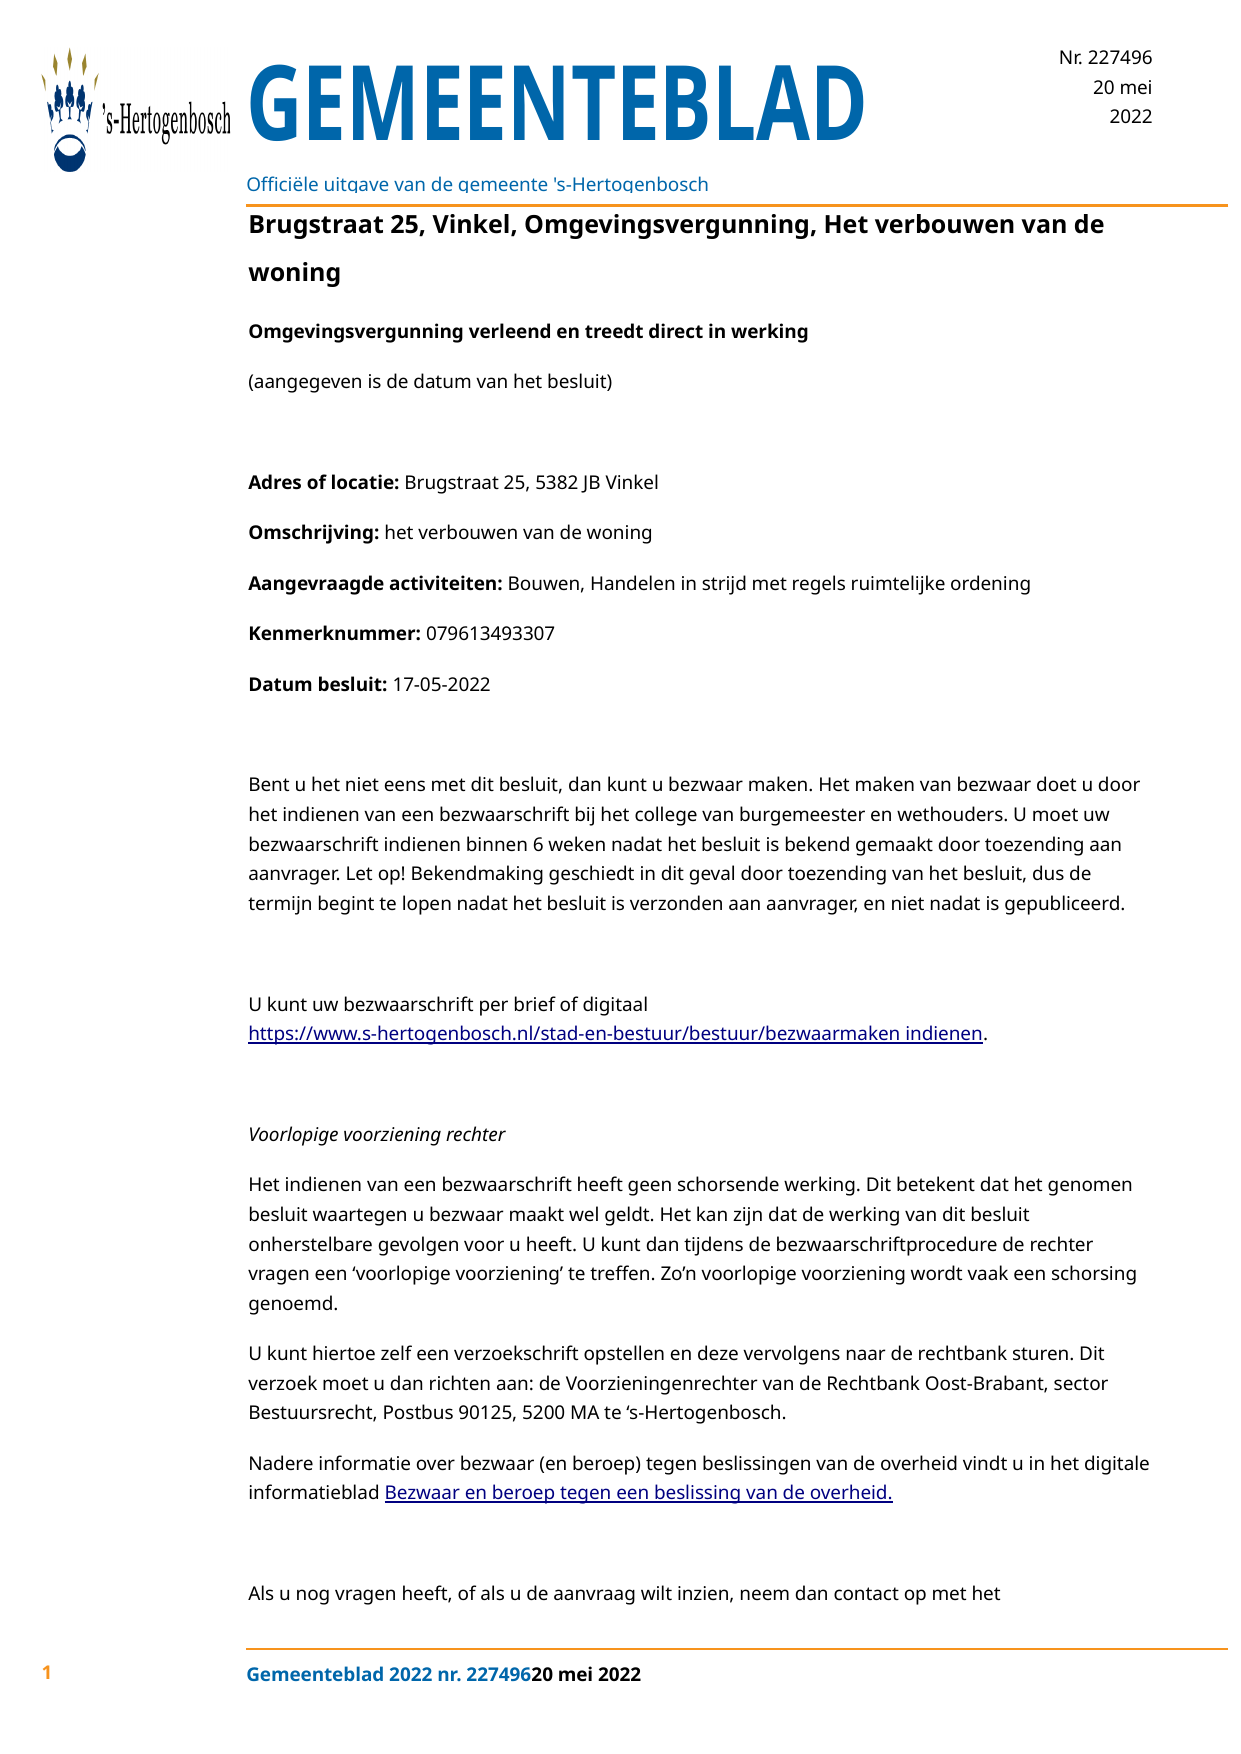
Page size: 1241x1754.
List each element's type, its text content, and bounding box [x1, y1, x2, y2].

text Adres of locatie: Brugstraat 25, 5382 JB Vinkel [248, 469, 1152, 495]
text Omschrijving: het verbouwen van de woning [248, 519, 1152, 545]
text Brugstraat 25, Vinkel, Omgevingsvergunning, Het verbouwen van de woning [248, 207, 1152, 288]
text Aangevraagde activiteiten: Bouwen, Handelen in strijd met regels ruimtelijke ordening [248, 570, 1152, 596]
text Omgevingsvergunning verleend en treedt direct in werking [248, 318, 1152, 344]
text Kenmerknummer: 079613493307 [248, 620, 1152, 646]
text Bent u het niet eens met dit besluit, dan kunt u bezwaar maken. Het maken van bezwaar doet u door het indienen van een bezwaarschrift bij het college van burgemeester en wethouders. U moet uw bezwaarschrift indienen binnen 6 weken nadat het besluit is bekend gemaakt door toezending aan aanvrager. Let op! Bekendmaking geschiedt in dit geval door toezending van het besluit, dus de termijn begint te lopen nadat het besluit is verzonden aan aanvrager, en niet nadat is gepubliceerd. [248, 772, 1152, 916]
text Als u nog vragen heeft, of als u de aanvraag wilt inzien, neem dan contact op met het [248, 1580, 1152, 1606]
picture [41, 47, 231, 172]
text U kunt uw bezwaarschrift per brief of digitaal https://www.s-hertogenbosch.nl/stad-en-bestuur/bestuur/bezwaarmaken indienen. [248, 991, 1152, 1046]
text Nadere informatie over bezwaar (en beroep) tegen beslissingen van de overheid vindt u in het digitale informatieblad Bezwaar en beroep tegen een beslissing van de overheid. [248, 1450, 1152, 1505]
text (aangegeven is de datum van het besluit) [248, 368, 1152, 394]
text U kunt hiertoe zelf een verzoekschrift opstellen en deze vervolgens naar de rechtbank sturen. Dit verzoek moet u dan richten aan: de Voorzieningenrechter van de Rechtbank Oost-Brabant, sector Bestuursrecht, Postbus 90125, 5200 MA te ‘s-Hertogenbosch. [248, 1340, 1152, 1425]
text Het indienen van een bezwaarschrift heeft geen schorsende werking. Dit betekent dat het genomen besluit waartegen u bezwaar maakt wel geldt. Het kan zijn dat de werking van dit besluit onherstelbare gevolgen voor u heeft. U kunt dan tijdens de bezwaarschriftprocedure de rechter vragen een ‘voorlopige voorziening’ te treffen. Zo’n voorlopige voorziening wordt vaak een schorsing genoemd. [248, 1172, 1152, 1316]
text Datum besluit: 17-05-2022 [248, 671, 1152, 697]
text Voorlopige voorziening rechter [248, 1121, 1152, 1147]
